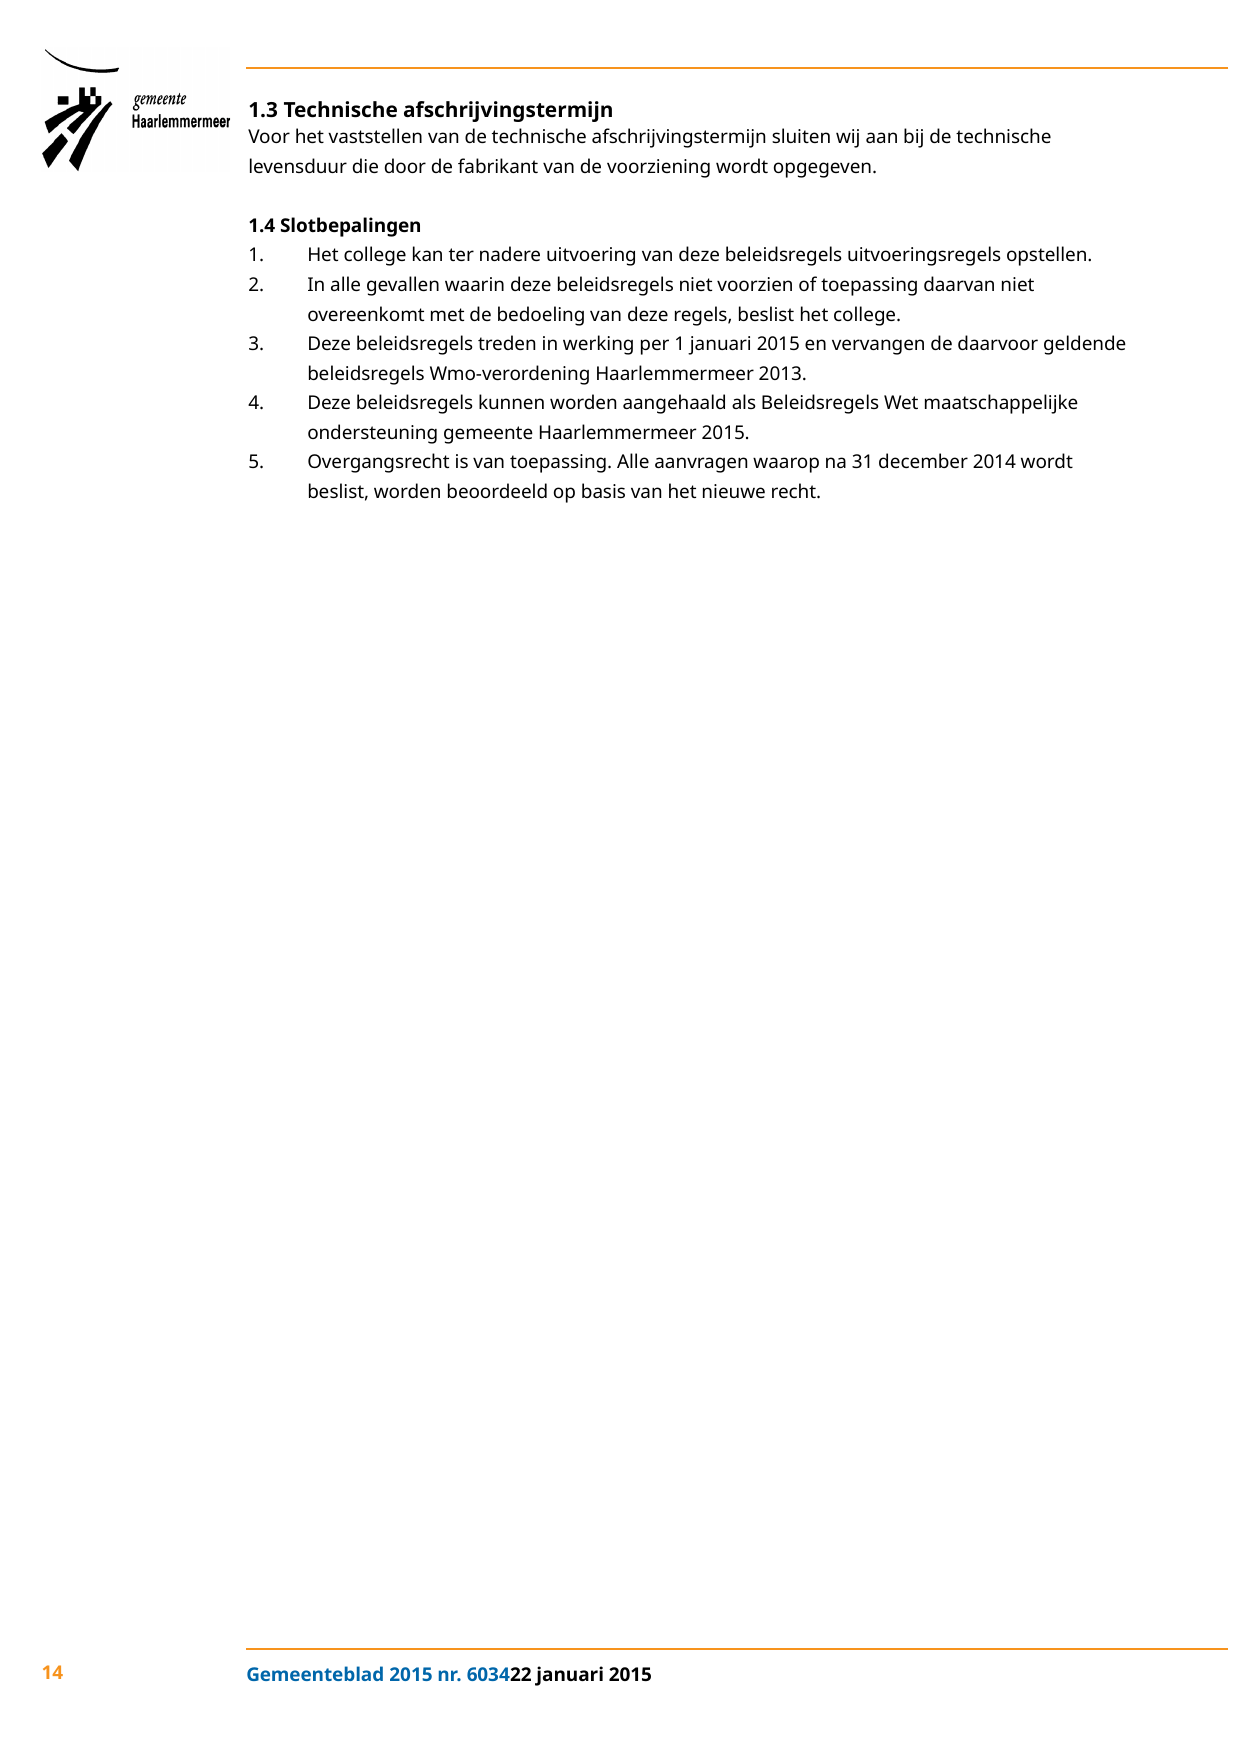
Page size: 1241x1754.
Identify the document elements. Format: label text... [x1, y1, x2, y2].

picture [41, 47, 231, 172]
list Overgangsrecht is van toepassing. Alle aanvragen waarop na 31 december 2014 wordt [248, 449, 1152, 474]
list Het college kan ter nadere uitvoering van deze beleidsregels uitvoeringsregels opstellen. [248, 242, 1152, 267]
list overeenkomt met de bedoeling van deze regels, beslist het college. [248, 301, 1152, 326]
list beslist, worden beoordeeld op basis van het nieuwe recht. [248, 478, 1152, 504]
text Voor het vaststellen van de technische afschrijvingstermijn sluiten wij aan bij de technische levensduur die door de fabrikant van de voorziening wordt opgegeven. [248, 123, 1152, 178]
list In alle gevallen waarin deze beleidsregels niet voorzien of toepassing daarvan niet [248, 271, 1152, 297]
list Deze beleidsregels treden in werking per 1 januari 2015 en vervangen de daarvoor geldende [248, 330, 1152, 356]
list ondersteuning gemeente Haarlemmermeer 2015. [248, 419, 1152, 445]
text 1.4 Slotbepalingen [248, 212, 1152, 238]
list Deze beleidsregels kunnen worden aangehaald als Beleidsregels Wet maatschappelijke [248, 389, 1152, 415]
text 1.3 Technische afschrijvingstermijn [248, 95, 1152, 123]
list beleidsregels Wmo-verordening Haarlemmermeer 2013. [248, 360, 1152, 386]
